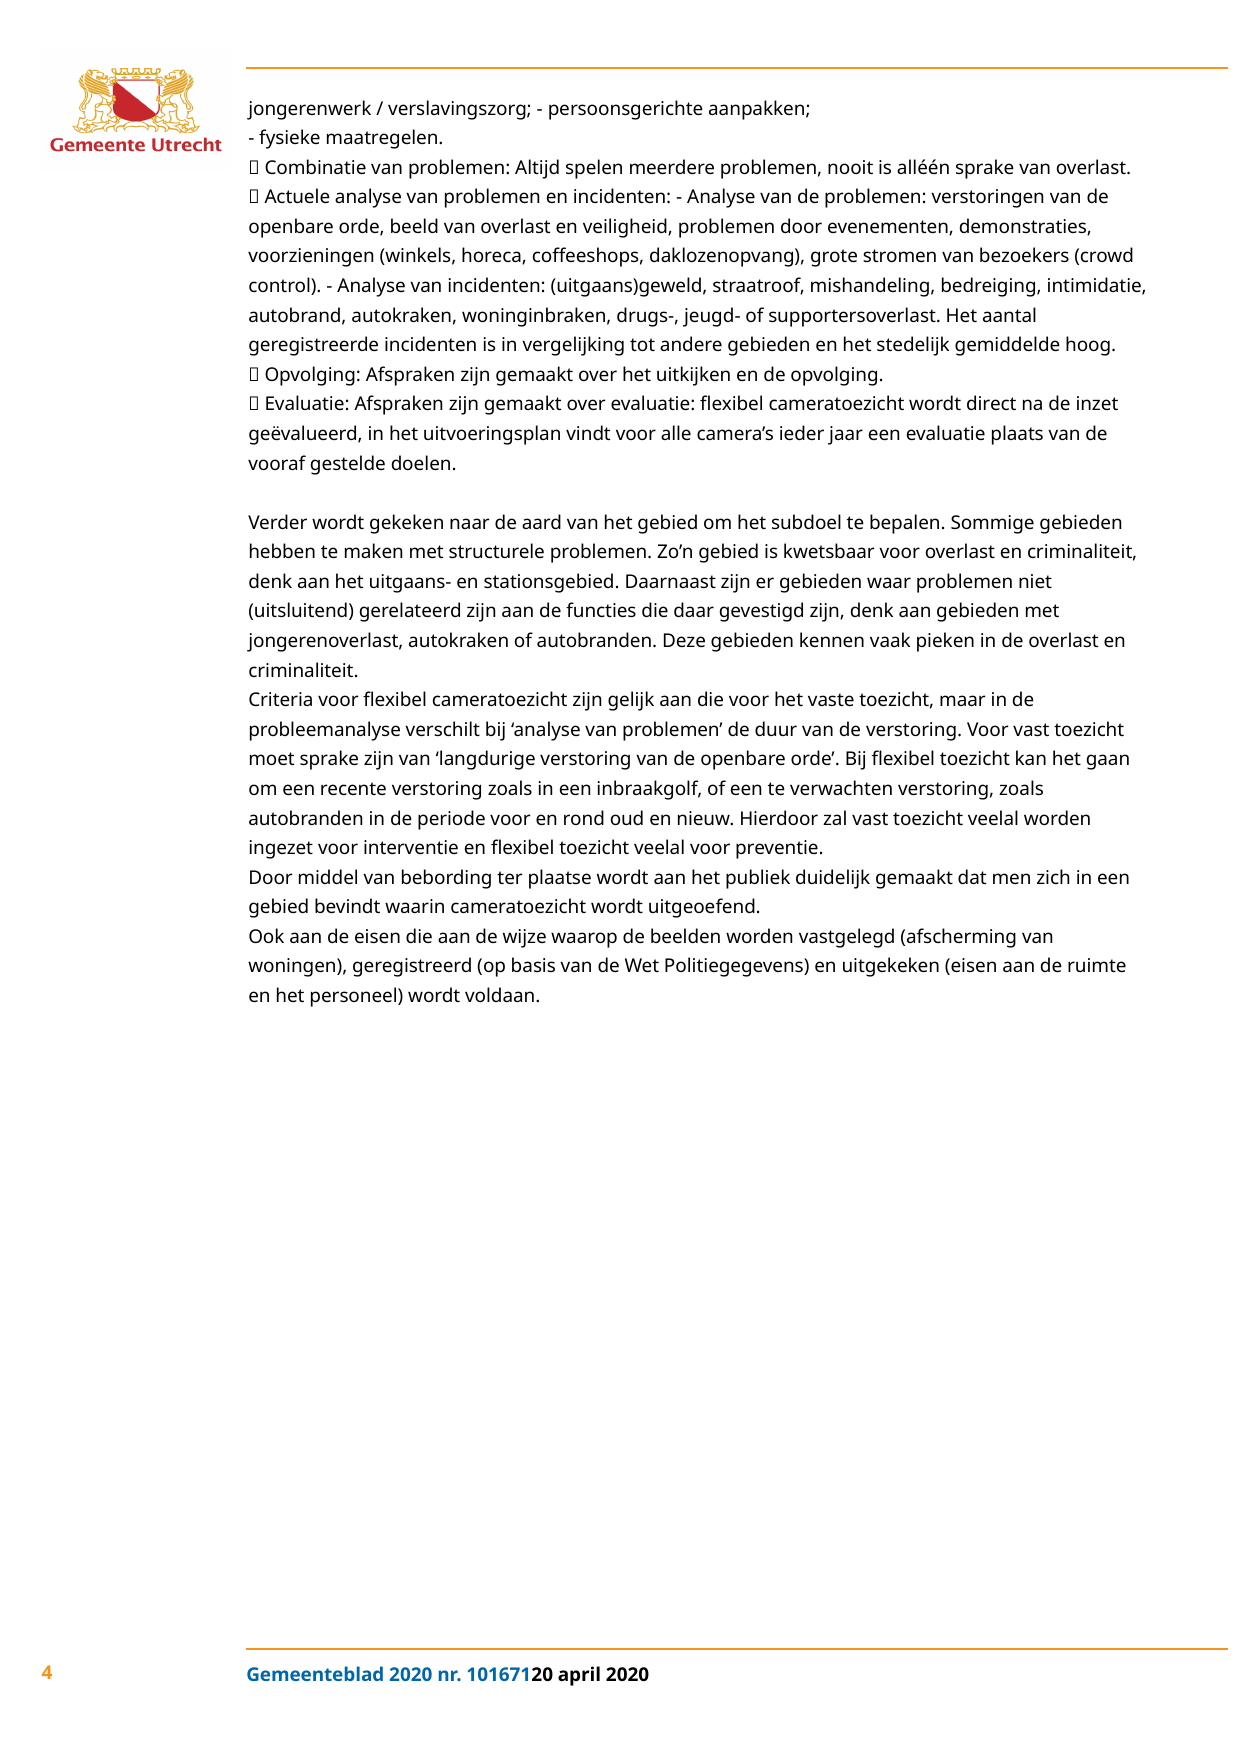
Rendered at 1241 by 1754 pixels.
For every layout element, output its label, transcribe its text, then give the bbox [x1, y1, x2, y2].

text  Actuele analyse van problemen en incidenten: - Analyse van de problemen: verstoringen van de openbare orde, beeld van overlast en veiligheid, problemen door evenementen, demonstraties, voorzieningen (winkels, horeca, coffeeshops, daklozenopvang), grote stromen van bezoekers (crowd control). - Analyse van incidenten: (uitgaans)geweld, straatroof, mishandeling, bedreiging, intimidatie, autobrand, autokraken, woninginbraken, drugs-, jeugd- of supportersoverlast. Het aantal geregistreerde incidenten is in vergelijking tot andere gebieden en het stedelijk gemiddelde hoog. [248, 183, 1152, 357]
text Ook aan de eisen die aan de wijze waarop de beelden worden vastgelegd (afscherming van woningen), geregistreerd (op basis van de Wet Politiegegevens) en uitgekeken (eisen aan de ruimte en het personeel) wordt voldaan. [248, 923, 1152, 1008]
text Verder wordt gekeken naar de aard van het gebied om het subdoel te bepalen. Sommige gebieden hebben te maken met structurele problemen. Zo’n gebied is kwetsbaar voor overlast en criminaliteit, denk aan het uitgaans- en stationsgebied. Daarnaast zijn er gebieden waar problemen niet (uitsluitend) gerelateerd zijn aan de functies die daar gevestigd zijn, denk aan gebieden met jongerenoverlast, autokraken of autobranden. Deze gebieden kennen vaak pieken in de overlast en criminaliteit. [248, 509, 1152, 683]
text  Evaluatie: Afspraken zijn gemaakt over evaluatie: flexibel cameratoezicht wordt direct na de inzet geëvalueerd, in het uitvoeringsplan vindt voor alle camera’s ieder jaar een evaluatie plaats van de vooraf gestelde doelen. [248, 391, 1152, 476]
text - fysieke maatregelen. [248, 124, 1152, 150]
text  Opvolging: Afspraken zijn gemaakt over het uitkijken en de opvolging. [248, 361, 1152, 387]
text jongerenwerk / verslavingszorg; - persoonsgerichte aanpakken; [248, 95, 1152, 121]
text  Combinatie van problemen: Altijd spelen meerdere problemen, nooit is alléén sprake van overlast. [248, 154, 1152, 180]
text Door middel van bebording ter plaatse wordt aan het publiek duidelijk gemaakt dat men zich in een gebied bevindt waarin cameratoezicht wordt uitgeoefend. [248, 864, 1152, 919]
picture [41, 47, 231, 172]
text Criteria voor flexibel cameratoezicht zijn gelijk aan die voor het vaste toezicht, maar in de probleemanalyse verschilt bij ‘analyse van problemen’ de duur van de verstoring. Voor vast toezicht moet sprake zijn van ‘langdurige verstoring van de openbare orde’. Bij flexibel toezicht kan het gaan om een recente verstoring zoals in een inbraakgolf, of een te verwachten verstoring, zoals autobranden in de periode voor en rond oud en nieuw. Hierdoor zal vast toezicht veelal worden ingezet voor interventie en flexibel toezicht veelal voor preventie. [248, 686, 1152, 860]
